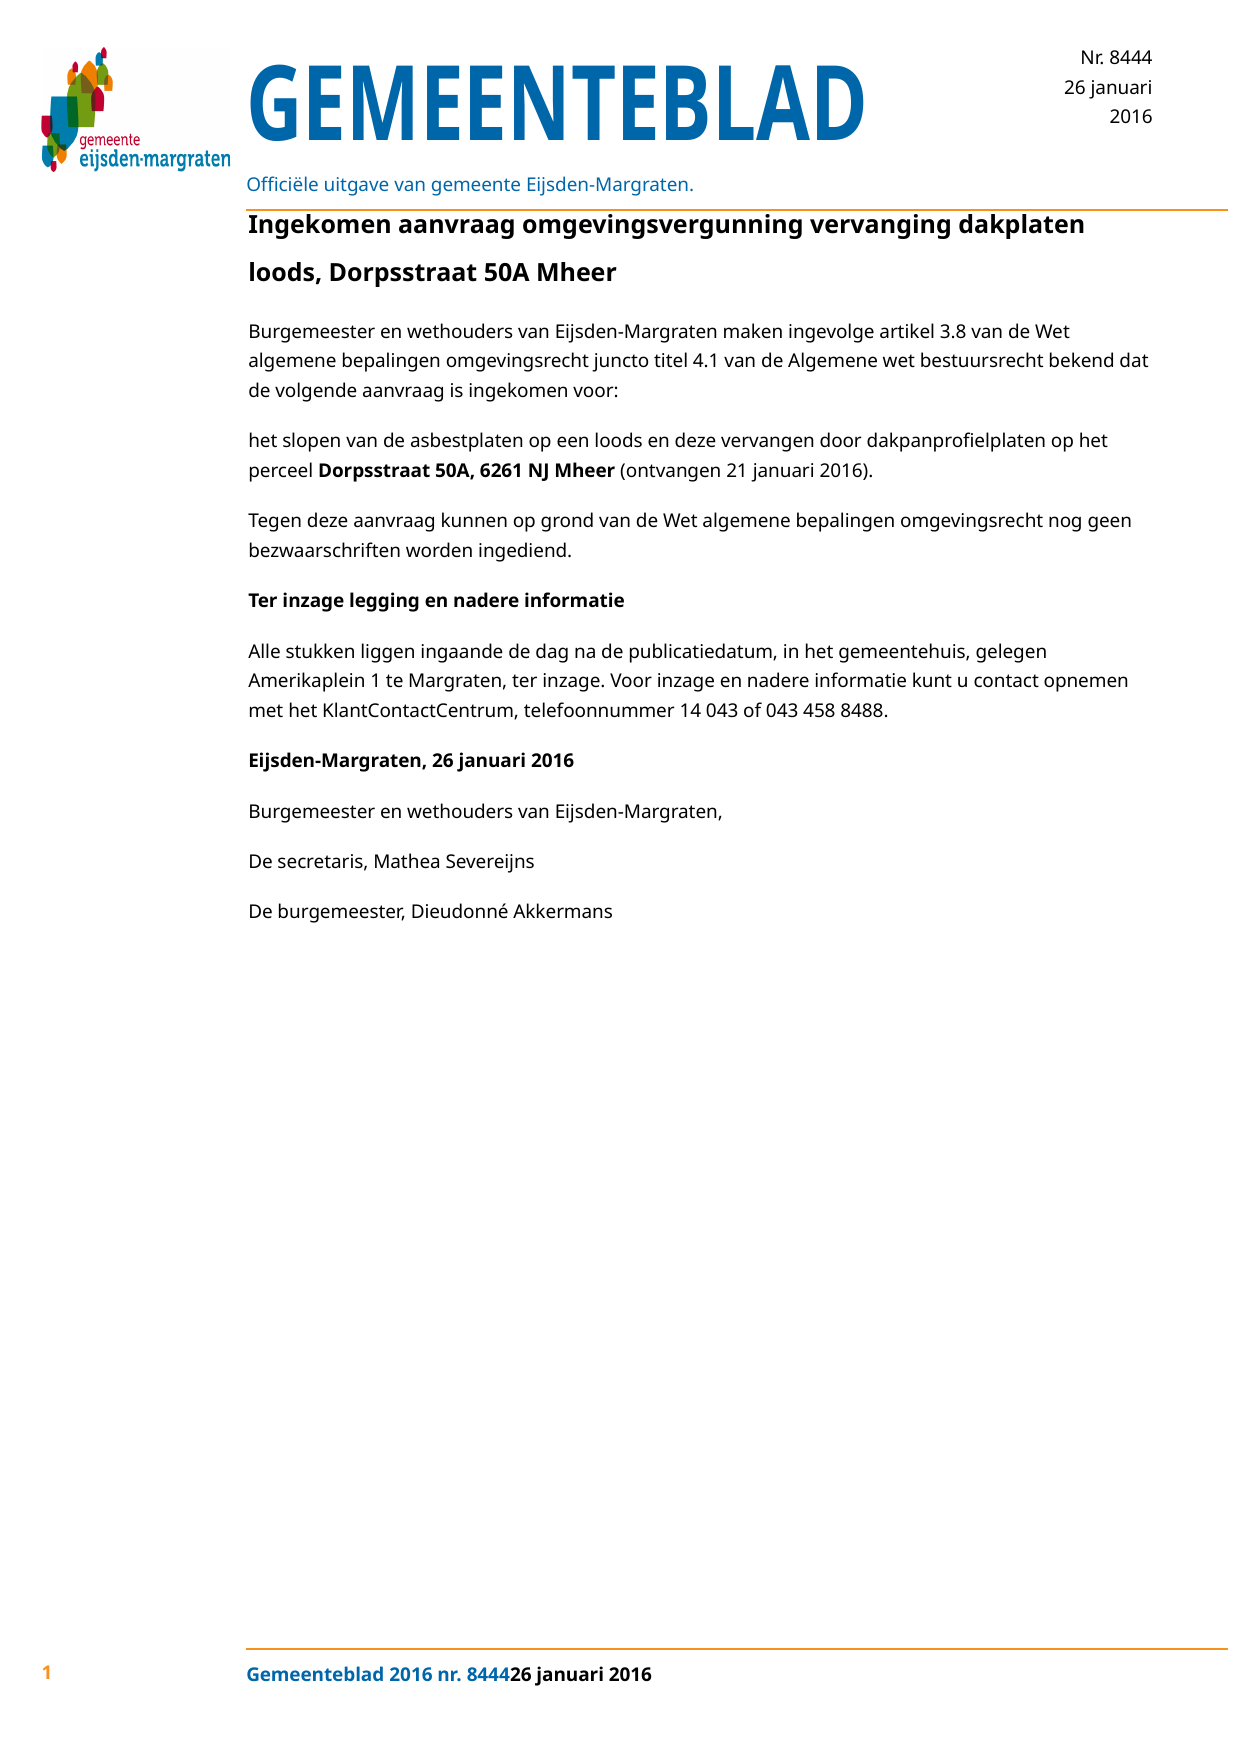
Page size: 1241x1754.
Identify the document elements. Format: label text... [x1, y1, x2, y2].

text Burgemeester en wethouders van Eijsden-Margraten maken ingevolge artikel 3.8 van de Wet algemene bepalingen omgevingsrecht juncto titel 4.1 van de Algemene wet bestuursrecht bekend dat de volgende aanvraag is ingekomen voor: [248, 318, 1152, 403]
text De burgemeester, Dieudonné Akkermans [248, 899, 1152, 924]
text Ingekomen aanvraag omgevingsvergunning vervanging dakplaten loods, Dorpsstraat 50A Mheer [248, 211, 1152, 288]
text Burgemeester en wethouders van Eijsden-Margraten, [248, 798, 1152, 824]
text De secretaris, Mathea Severeijns [248, 848, 1152, 874]
text Eijsden-Margraten, 26 januari 2016 [248, 747, 1152, 773]
picture [41, 47, 231, 172]
text Alle stukken liggen ingaande de dag na de publicatiedatum, in het gemeentehuis, gelegen Amerikaplein 1 te Margraten, ter inzage. Voor inzage en nadere informatie kunt u contact opnemen met het KlantContactCentrum, telefoonnummer 14 043 of 043 458 8488. [248, 638, 1152, 723]
text Ter inzage legging en nadere informatie [248, 587, 1152, 613]
text het slopen van de asbestplaten op een loods en deze vervangen door dakpanprofielplaten op het perceel Dorpsstraat 50A, 6261 NJ Mheer (ontvangen 21 januari 2016). [248, 427, 1152, 483]
text Tegen deze aanvraag kunnen op grond van de Wet algemene bepalingen omgevingsrecht nog geen bezwaarschriften worden ingediend. [248, 507, 1152, 563]
